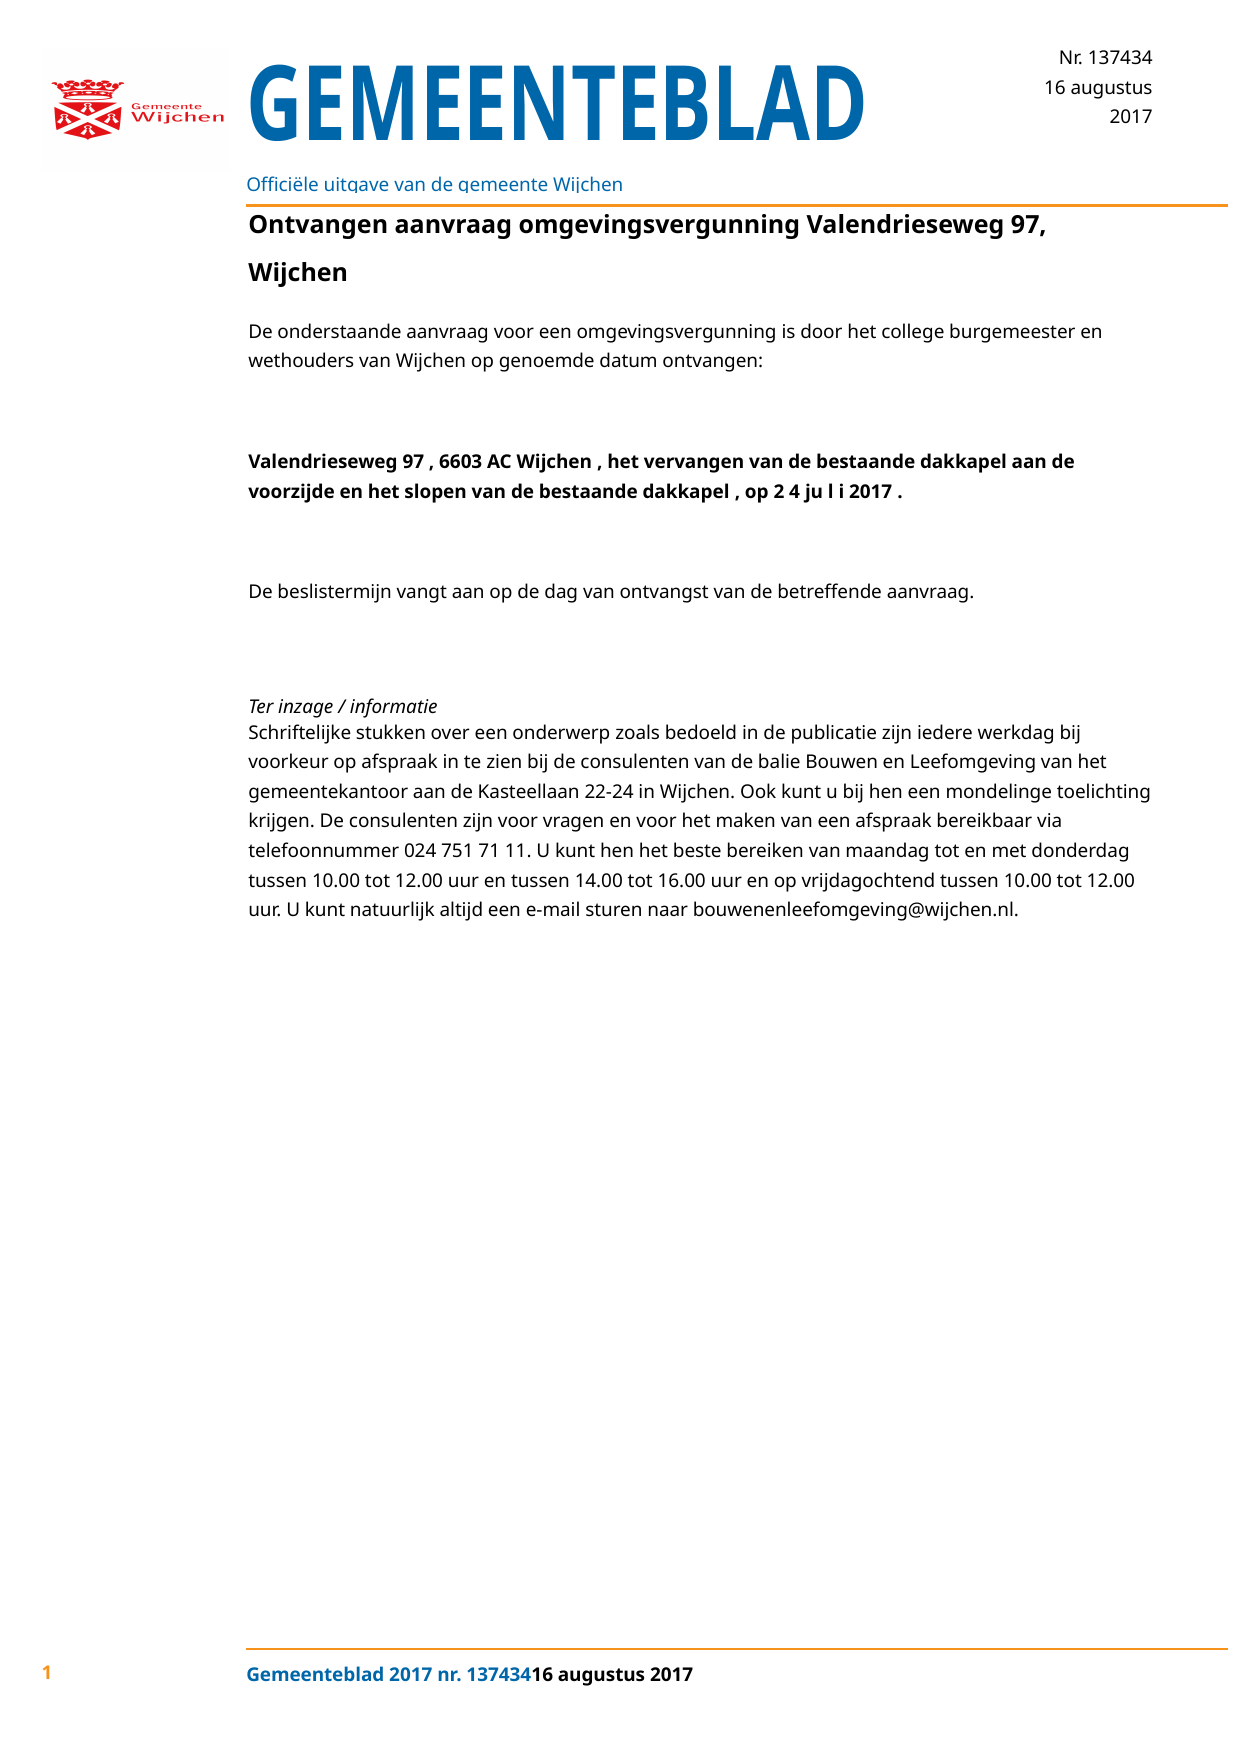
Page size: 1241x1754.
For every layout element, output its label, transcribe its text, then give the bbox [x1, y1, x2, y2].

picture [41, 47, 231, 172]
text De beslistermijn vangt aan op de dag van ontvangst van de betreffende aanvraag. [248, 579, 1152, 604]
text Schriftelijke stukken over een onderwerp zoals bedoeld in de publicatie zijn iedere werkdag bij voorkeur op afspraak in te zien bij de consulenten van de balie Bouwen en Leefomgeving van het gemeentekantoor aan de Kasteellaan 22-24 in Wijchen. Ook kunt u bij hen een mondelinge toelichting krijgen. De consulenten zijn voor vragen en voor het maken van een afspraak bereikbaar via telefoonnummer 024 751 71 11. U kunt hen het beste bereiken van maandag tot en met donderdag tussen 10.00 tot 12.00 uur en tussen 14.00 tot 16.00 uur en op vrijdagochtend tussen 10.00 tot 12.00 uur. U kunt natuurlijk altijd een e-mail sturen naar bouwenenleefomgeving@wijchen.nl. [248, 719, 1152, 922]
text Valendrieseweg 97 , 6603 AC Wijchen , het vervangen van de bestaande dakkapel aan de voorzijde en het slopen van de bestaande dakkapel , op 2 4 ju l i 2017 . [248, 448, 1152, 504]
text Ter inzage / informatie [248, 693, 1152, 719]
text De onderstaande aanvraag voor een omgevingsvergunning is door het college burgemeester en wethouders van Wijchen op genoemde datum ontvangen: [248, 318, 1152, 373]
text Ontvangen aanvraag omgevingsvergunning Valendrieseweg 97, Wijchen [248, 207, 1152, 288]
